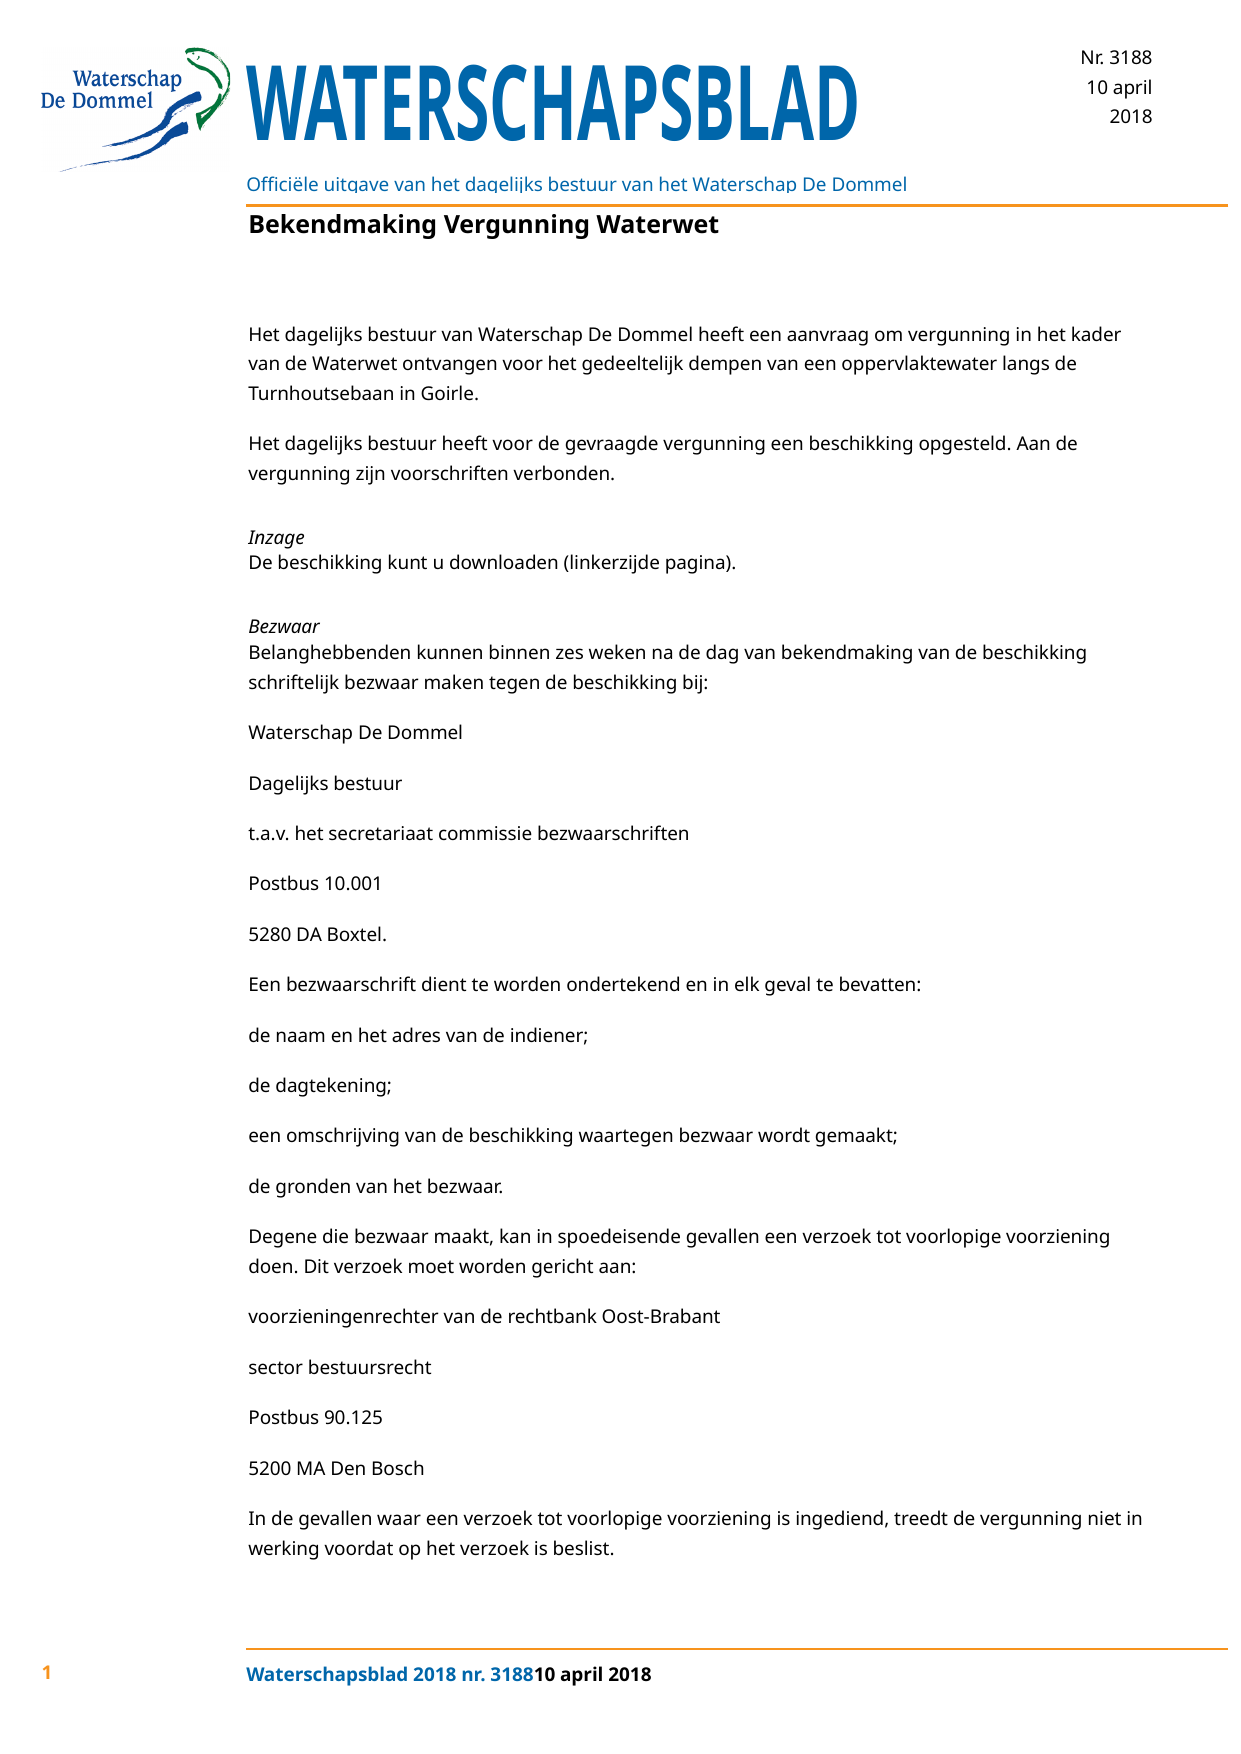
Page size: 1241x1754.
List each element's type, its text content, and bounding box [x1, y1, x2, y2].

text Een bezwaarschrift dient te worden ondertekend en in elk geval te bevatten: [248, 971, 1152, 997]
text de gronden van het bezwaar. [248, 1173, 1152, 1199]
text Degene die bezwaar maakt, kan in spoedeisende gevallen een verzoek tot voorlopige voorziening doen. Dit verzoek moet worden gericht aan: [248, 1223, 1152, 1279]
text een omschrijving van de beschikking waartegen bezwaar wordt gemaakt; [248, 1123, 1152, 1148]
text Dagelijks bestuur [248, 770, 1152, 795]
text De beschikking kunt u downloaden (linkerzijde pagina). [248, 549, 1152, 575]
text t.a.v. het secretariaat commissie bezwaarschriften [248, 820, 1152, 846]
text de naam en het adres van de indiener; [248, 1022, 1152, 1047]
text Postbus 10.001 [248, 871, 1152, 896]
text Waterschap De Dommel [248, 719, 1152, 745]
text Bekendmaking Vergunning Waterwet [248, 207, 1152, 241]
text 5280 DA Boxtel. [248, 921, 1152, 947]
text Bezwaar [248, 613, 1152, 639]
text de dagtekening; [248, 1072, 1152, 1098]
text voorzieningenrechter van de rechtbank Oost-Brabant [248, 1303, 1152, 1329]
text In de gevallen waar een verzoek tot voorlopige voorziening is ingediend, treedt de vergunning niet in werking voordat op het verzoek is beslist. [248, 1505, 1152, 1560]
text Het dagelijks bestuur van Waterschap De Dommel heeft een aanvraag om vergunning in het kader van de Waterwet ontvangen voor het gedeeltelijk dempen van een oppervlaktewater langs de Turnhoutsebaan in Goirle. [248, 321, 1152, 406]
text Postbus 90.125 [248, 1404, 1152, 1430]
picture [41, 47, 231, 172]
text Het dagelijks bestuur heeft voor de gevraagde vergunning een beschikking opgesteld. Aan de vergunning zijn voorschriften verbonden. [248, 430, 1152, 486]
text Inzage [248, 524, 1152, 549]
text 5200 MA Den Bosch [248, 1455, 1152, 1480]
text sector bestuursrecht [248, 1354, 1152, 1379]
text Belanghebbenden kunnen binnen zes weken na de dag van bekendmaking van de beschikking schriftelijk bezwaar maken tegen de beschikking bij: [248, 639, 1152, 694]
